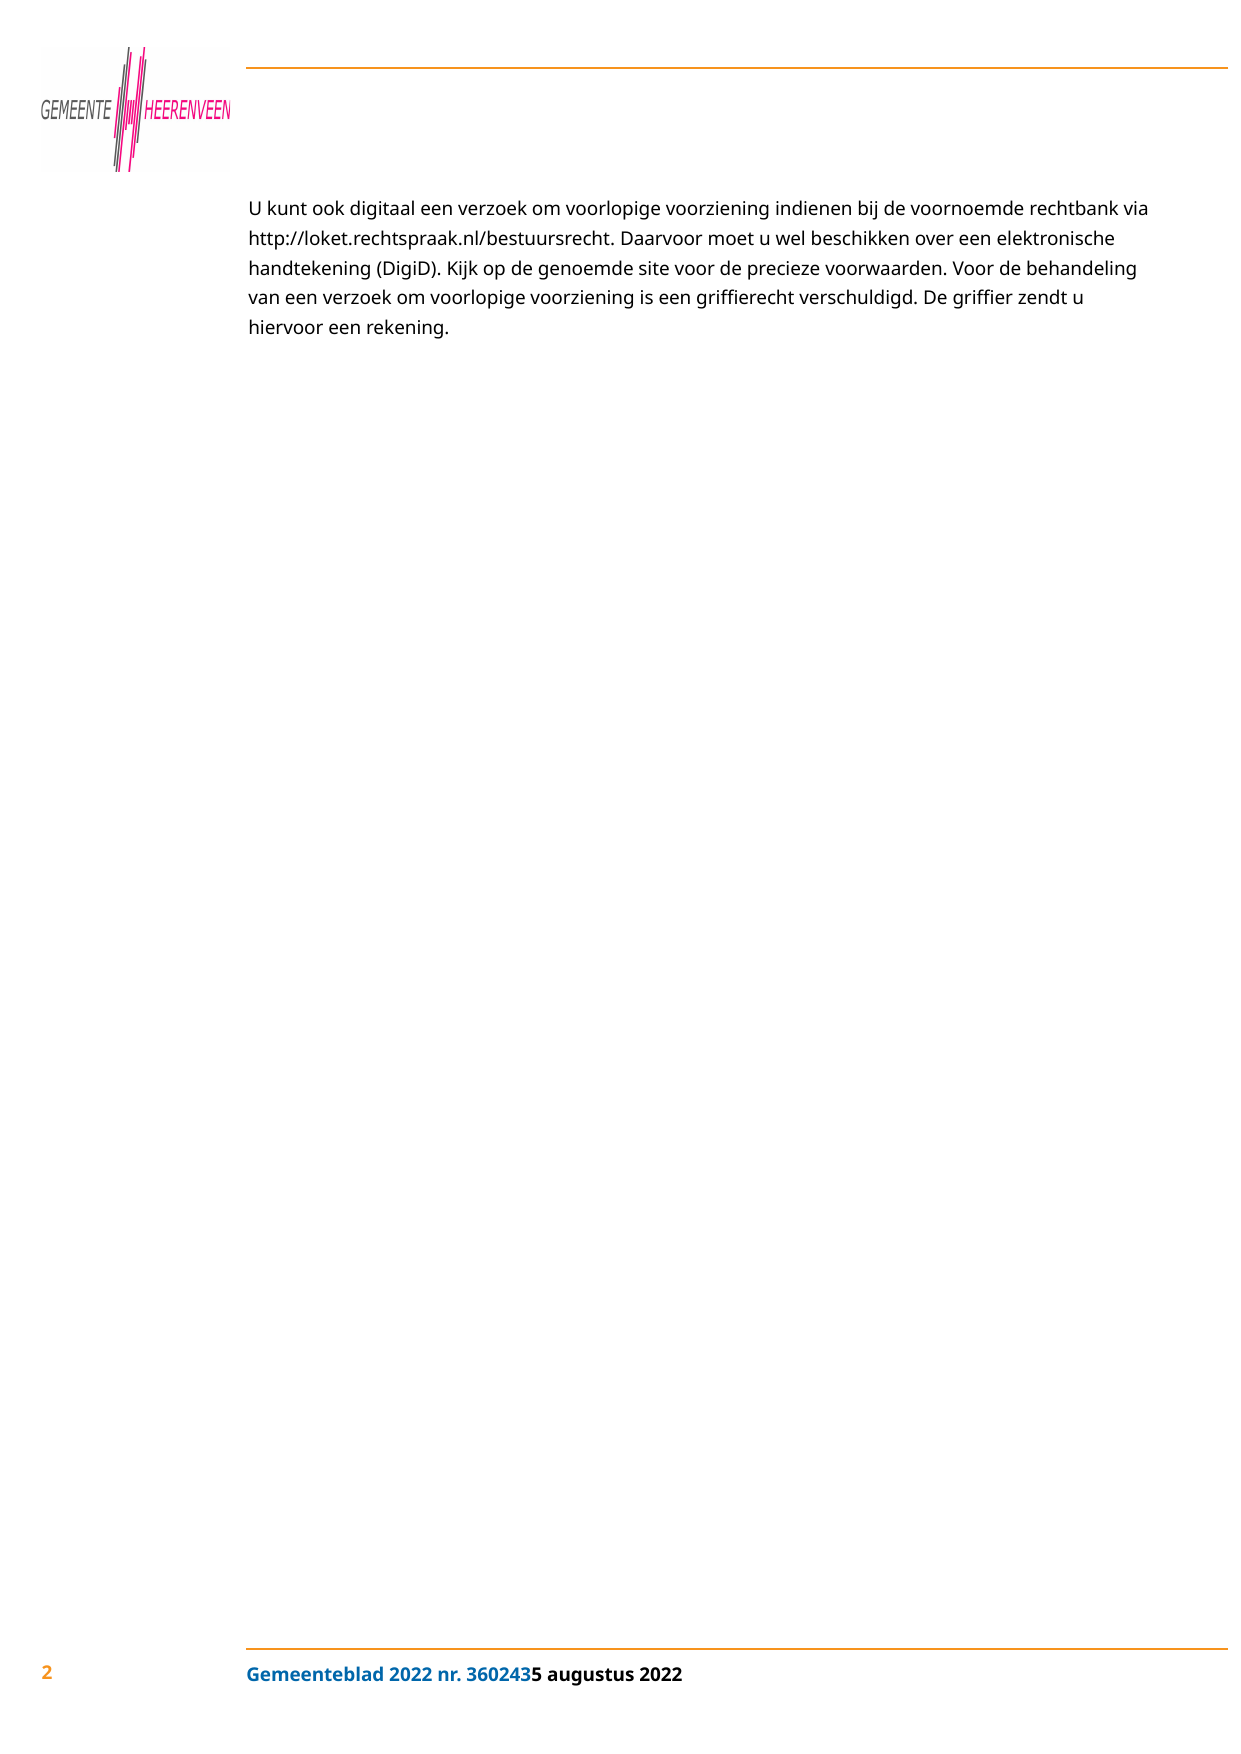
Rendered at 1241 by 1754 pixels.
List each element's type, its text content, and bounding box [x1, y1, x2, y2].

picture [41, 47, 231, 172]
text U kunt ook digitaal een verzoek om voorlopige voorziening indienen bij de voornoemde rechtbank via http://loket.rechtspraak.nl/bestuursrecht. Daarvoor moet u wel beschikken over een elektronische handtekening (DigiD). Kijk op de genoemde site voor de precieze voorwaarden. Voor de behandeling van een verzoek om voorlopige voorziening is een griffierecht verschuldigd. De griffier zendt u hiervoor een rekening. [248, 196, 1152, 340]
